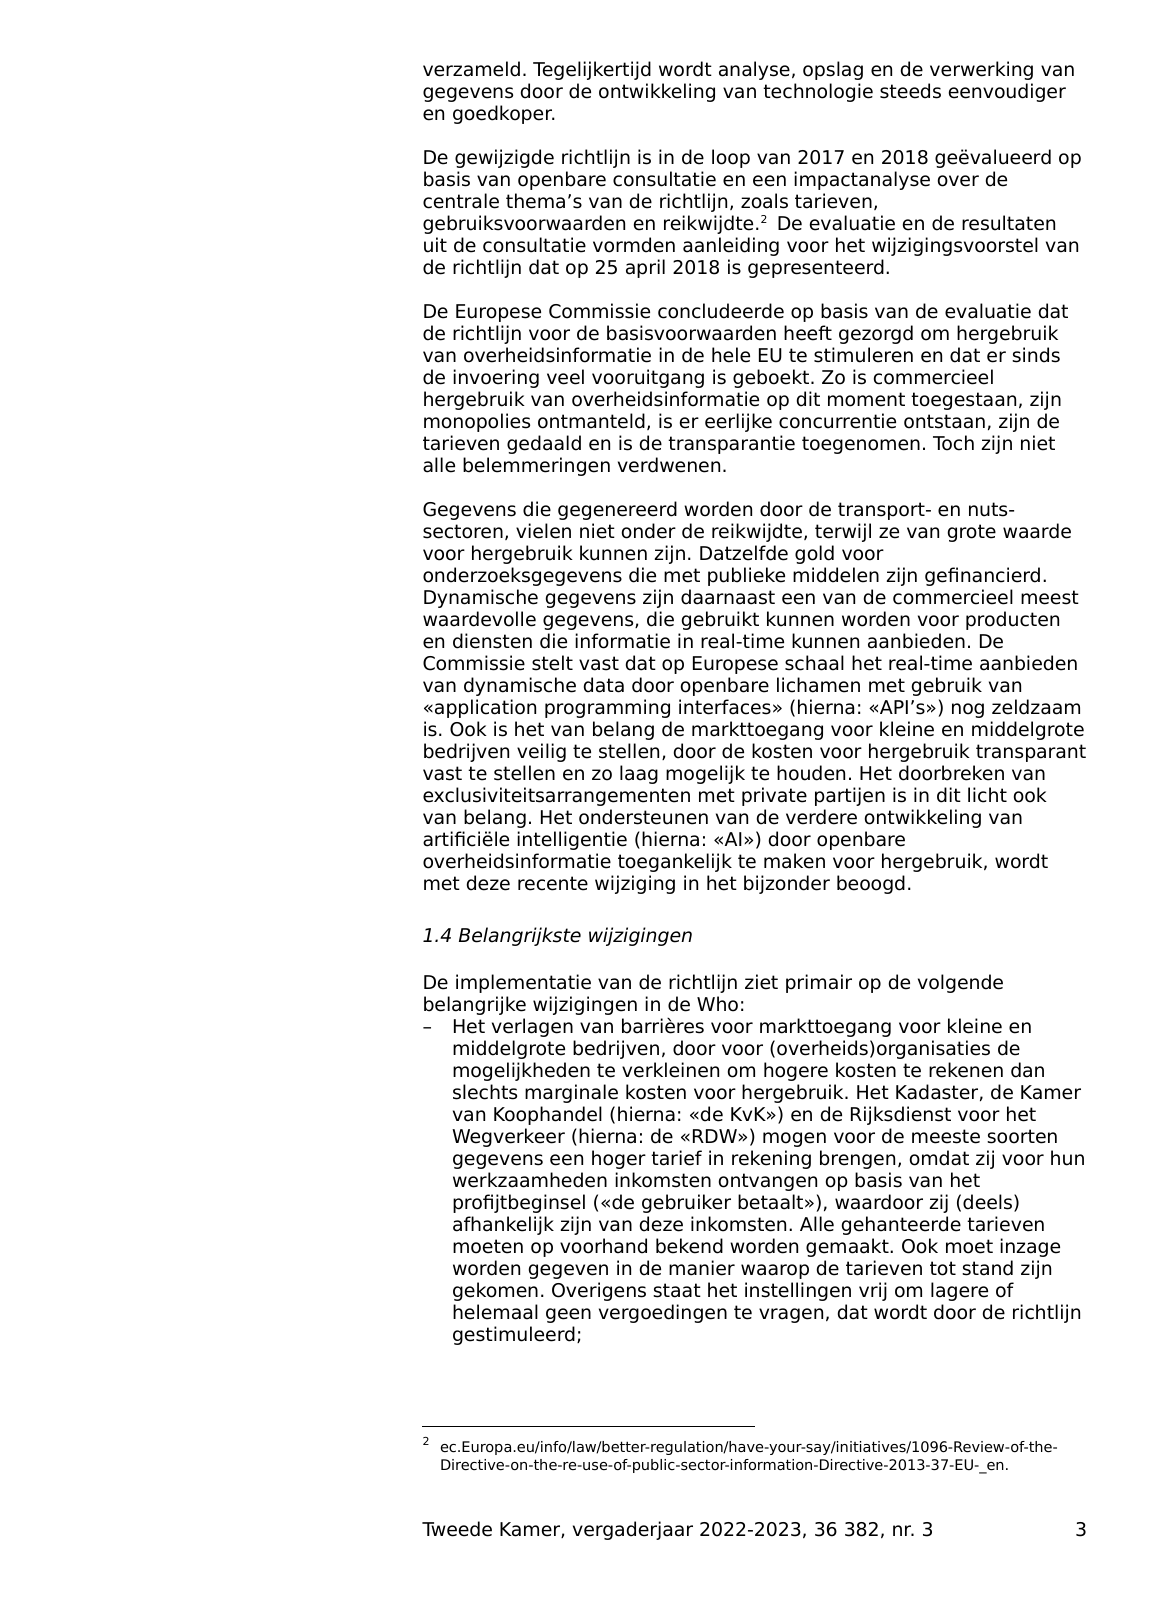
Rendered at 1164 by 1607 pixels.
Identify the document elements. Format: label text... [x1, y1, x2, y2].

text Gegevens die gegenereerd worden door de transport- en nuts-sectoren, vielen niet onder de reikwijdte, terwijl ze van grote waarde voor hergebruik kunnen zijn. Datzelfde gold voor onderzoeksgegevens die met publieke middelen zijn gefinancierd. Dynamische gegevens zijn daarnaast een van de commercieel meest waardevolle gegevens, die gebruikt kunnen worden voor producten en diensten die informatie in real-time kunnen aanbieden. De Commissie stelt vast dat op Europese schaal het real-time aanbieden van dynamische data door openbare lichamen met gebruik van «application programming interfaces» (hierna: «API’s») nog zeldzaam is. Ook is het van belang de markttoegang voor kleine en middelgrote bedrijven veilig te stellen, door de kosten voor hergebruik transparant vast te stellen en zo laag mogelijk te houden. Het doorbreken van exclusiviteitsarrangementen met private partijen is in dit licht ook van belang. Het ondersteunen van de verdere ontwikkeling van artificiële intelligentie (hierna: «AI») door openbare overheidsinformatie toegankelijk te maken voor hergebruik, wordt met deze recente wijziging in het bijzonder beoogd. [422, 499, 1087, 895]
text verzameld. Tegelijkertijd wordt analyse, opslag en de verwerking van gegevens door de ontwikkeling van technologie steeds eenvoudiger en goedkoper. [422, 59, 1087, 125]
text De implementatie van de richtlijn ziet primair op de volgende belangrijke wijzigingen in de Who: [422, 972, 1087, 1016]
text De gewijzigde richtlijn is in de loop van 2017 en 2018 geëvalueerd op basis van openbare consultatie en een impactanalyse over de centrale thema’s van de richtlijn, zoals tarieven, gebruiksvoorwaarden en reikwijdte. De evaluatie en de resultaten uit de consultatie vormden aanleiding voor het wijzigingsvoorstel van de richtlijn dat op 25 april 2018 is gepresenteerd. [422, 147, 1087, 279]
text ec.Europa.eu/info/law/better-regulation/have-your-say/initiatives/1096-Review-of-the-Directive-on-the-re-use-of-public-sector-information-Directive-2013-37-EU-_en. [422, 1435, 1087, 1474]
text – Het verlagen van barrières voor markttoegang voor kleine en middelgrote bedrijven, door voor (overheids)organisaties de mogelijkheden te verkleinen om hogere kosten te rekenen dan slechts marginale kosten voor hergebruik. Het Kadaster, de Kamer van Koophandel (hierna: «de KvK») en de Rijksdienst voor het Wegverkeer (hierna: de «RDW») mogen voor de meeste soorten gegevens een hoger tarief in rekening brengen, omdat zij voor hun werkzaamheden inkomsten ontvangen op basis van het profijtbeginsel («de gebruiker betaalt»), waardoor zij (deels) afhankelijk zijn van deze inkomsten. Alle gehanteerde tarieven moeten op voorhand bekend worden gemaakt. Ook moet inzage worden gegeven in de manier waarop de tarieven tot stand zijn gekomen. Overigens staat het instellingen vrij om lagere of helemaal geen vergoedingen te vragen, dat wordt door de richtlijn gestimuleerd; [422, 1016, 1087, 1346]
text De Europese Commissie concludeerde op basis van de evaluatie dat de richtlijn voor de basisvoorwaarden heeft gezorgd om hergebruik van overheidsinformatie in de hele EU te stimuleren en dat er sinds de invoering veel vooruitgang is geboekt. Zo is commercieel hergebruik van overheidsinformatie op dit moment toegestaan, zijn monopolies ontmanteld, is er eerlijke concurrentie ontstaan, zijn de tarieven gedaald en is de transparantie toegenomen. Toch zijn niet alle belemmeringen verdwenen. [422, 301, 1087, 477]
subtitle 1.4 Belangrijkste wijzigingen [422, 925, 1087, 947]
